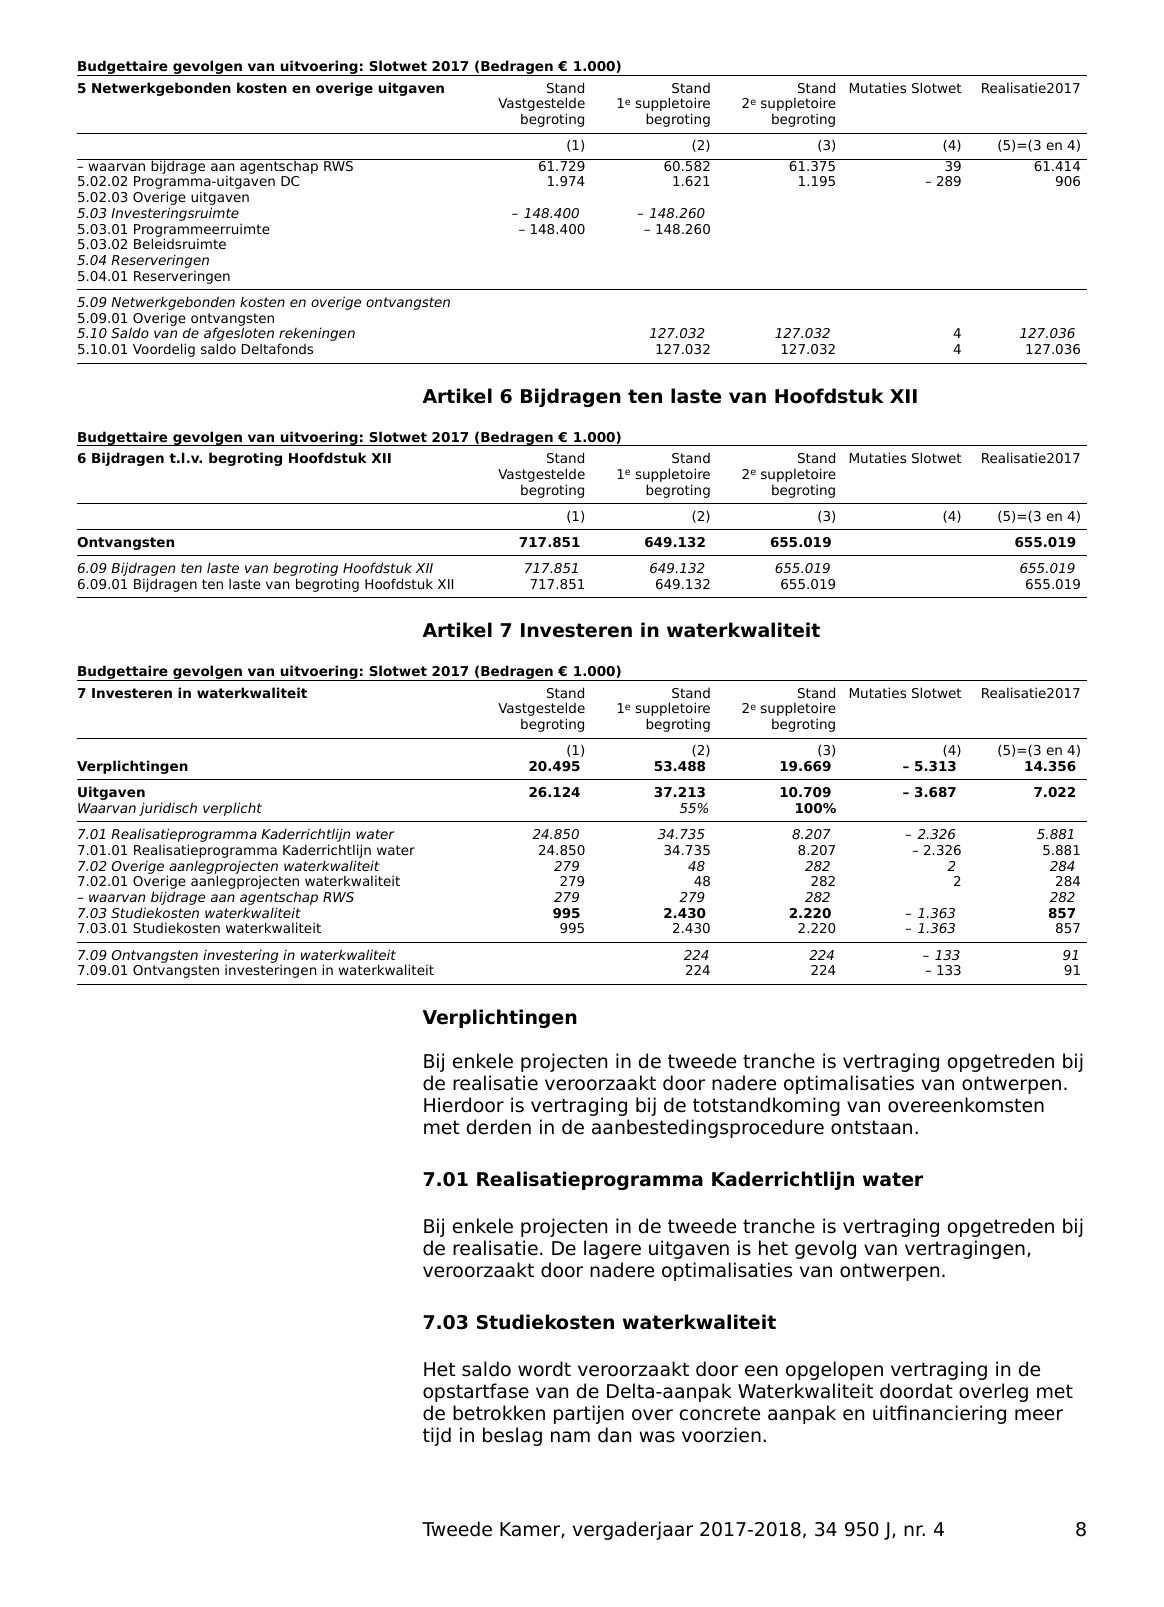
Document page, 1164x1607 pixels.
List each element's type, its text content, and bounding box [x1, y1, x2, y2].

table_cell (3) [716, 134, 842, 158]
table_cell 5.03 Investeringsruimte [77, 206, 466, 221]
table_cell 282 [716, 858, 842, 874]
table_cell 717.851 [466, 530, 591, 555]
table_cell [842, 530, 967, 555]
table_cell [968, 253, 1087, 269]
table_cell 127.032 [591, 342, 716, 362]
table_cell 24.850 [466, 843, 591, 858]
table_cell 655.019 [716, 556, 842, 577]
table_cell [842, 221, 967, 237]
text Bij enkele projecten in de tweede tranche is vertraging opgetreden bij de realisatie veroorzaakt door nadere optimalisaties van ontwerpen. Hierdoor is vertraging bij de totstandkoming van overeenkomsten met derden in de aanbestedingsprocedure ontstaan. [422, 1051, 1087, 1139]
table_cell 20.495 [466, 759, 591, 779]
table_cell 48 [591, 858, 716, 874]
table_cell [716, 269, 842, 289]
table_cell [842, 890, 967, 906]
table_cell [968, 290, 1087, 311]
table_cell 7.09 Ontvangsten investering in waterkwaliteit [77, 943, 466, 963]
table_cell [968, 221, 1087, 237]
table_cell [716, 206, 842, 221]
table_header Budgettaire gevolgen van uitvoering: Slotwet 2017 (Bedragen € 1.000) [77, 664, 1087, 680]
table_cell [716, 253, 842, 269]
subtitle 7.01 Realisatieprogramma Kaderrichtlijn water [422, 1169, 1087, 1191]
table_cell [842, 190, 967, 206]
table_cell 5 Netwerkgebonden kosten en overige uitgaven [77, 76, 466, 132]
table_cell 100% [716, 801, 842, 821]
table_cell – 133 [842, 943, 967, 963]
table_cell – 148.400 [466, 221, 591, 237]
subtitle Verplichtingen [422, 1007, 1087, 1029]
table_cell 2.220 [716, 921, 842, 942]
table_cell 7.09.01 Ontvangsten investeringen in waterkwaliteit [77, 963, 466, 983]
table_cell 55% [591, 801, 716, 821]
table_cell [466, 269, 591, 289]
table_cell (1) [466, 504, 591, 529]
table_cell [591, 311, 716, 326]
table_cell 24.850 [466, 822, 591, 843]
table_cell Stand 2e suppletoire begroting [716, 446, 842, 503]
table_cell (2) [591, 739, 716, 759]
table_cell 717.851 [466, 577, 591, 597]
table_cell [591, 290, 716, 311]
table_cell Verplichtingen [77, 759, 466, 779]
table_cell Stand 1e suppletoire begroting [591, 76, 716, 132]
table_cell [591, 269, 716, 289]
table_cell 7.02 Overige aanlegprojecten waterkwaliteit [77, 858, 466, 874]
subtitle 7.03 Studiekosten waterkwaliteit [422, 1312, 1087, 1334]
table_cell – 2.326 [842, 822, 967, 843]
table_cell 995 [466, 906, 591, 921]
table_cell Ontvangsten [77, 530, 466, 555]
table_cell – 133 [842, 963, 967, 983]
table_cell [466, 237, 591, 253]
table_cell – 1.363 [842, 921, 967, 942]
table_cell [968, 190, 1087, 206]
table_cell 224 [591, 963, 716, 983]
table_cell 34.735 [591, 822, 716, 843]
table_cell 655.019 [968, 556, 1087, 577]
table_cell 279 [466, 874, 591, 890]
table_cell [968, 311, 1087, 326]
table_cell 655.019 [968, 577, 1087, 597]
table_cell 7.03.01 Studiekosten waterkwaliteit [77, 921, 466, 942]
table_cell [716, 221, 842, 237]
table_cell – 2.326 [842, 843, 967, 858]
text Bij enkele projecten in de tweede tranche is vertraging opgetreden bij de realisatie. De lagere uitgaven is het gevolg van vertragingen, veroorzaakt door nadere optimalisaties van ontwerpen. [422, 1216, 1087, 1282]
table_cell 5.10 Saldo van de afgesloten rekeningen [77, 326, 466, 342]
table_cell 717.851 [466, 556, 591, 577]
table_cell (5)=(3 en 4) [968, 739, 1087, 759]
text Het saldo wordt veroorzaakt door een opgelopen vertraging in de opstartfase van de Delta-aanpak Waterkwaliteit doordat overleg met de betrokken partijen over concrete aanpak en uitfinanciering meer tijd in beslag nam dan was voorzien. [422, 1359, 1087, 1447]
table_cell 655.019 [968, 530, 1087, 555]
table_cell Uitgaven [77, 780, 466, 801]
table_cell – 289 [842, 174, 967, 190]
table_cell 649.132 [591, 556, 716, 577]
table_cell 5.10.01 Voordelig saldo Deltafonds [77, 342, 466, 362]
table_cell 127.032 [716, 342, 842, 362]
table_cell Mutaties Slotwet [842, 681, 967, 737]
table_cell [716, 290, 842, 311]
table_cell 2.430 [591, 921, 716, 942]
table_cell 7.02.01 Overige aanlegprojecten waterkwaliteit [77, 874, 466, 890]
table_cell 10.709 [716, 780, 842, 801]
table_cell 37.213 [591, 780, 716, 801]
table_cell 2 [842, 874, 967, 890]
table_cell 60.582 [591, 160, 716, 174]
table_cell 5.02.02 Programma-uitgaven DC [77, 174, 466, 190]
table_cell 906 [968, 174, 1087, 190]
table_cell – waarvan bijdrage aan agentschap RWS [77, 890, 466, 906]
table_cell 5.04 Reserveringen [77, 253, 466, 269]
table_cell (1) [466, 739, 591, 759]
table_cell (4) [842, 504, 967, 529]
table_cell (2) [591, 134, 716, 158]
table_cell 61.729 [466, 160, 591, 174]
table_cell 8.207 [716, 822, 842, 843]
table_cell 6.09 Bijdragen ten laste van begroting Hoofdstuk XII [77, 556, 466, 577]
table_cell 6.09.01 Bijdragen ten laste van begroting Hoofdstuk XII [77, 577, 466, 597]
table_cell 5.02.03 Overige uitgaven [77, 190, 466, 206]
table_cell 7.01 Realisatieprogramma Kaderrichtlijn water [77, 822, 466, 843]
table_cell [968, 801, 1087, 821]
table_cell 48 [591, 874, 716, 890]
table_cell [842, 311, 967, 326]
table_cell Stand 1e suppletoire begroting [591, 681, 716, 737]
table_cell 127.032 [716, 326, 842, 342]
table_cell 5.09.01 Overige ontvangsten [77, 311, 466, 326]
table_cell 127.036 [968, 342, 1087, 362]
table_cell [77, 134, 466, 158]
table_cell 53.488 [591, 759, 716, 779]
table_cell [591, 253, 716, 269]
table_cell Stand 2e suppletoire begroting [716, 76, 842, 132]
table_cell 61.414 [968, 160, 1087, 174]
table_cell 224 [591, 943, 716, 963]
table_cell – 148.260 [591, 221, 716, 237]
table_cell [591, 190, 716, 206]
table_cell 282 [716, 890, 842, 906]
table_cell 7.01.01 Realisatieprogramma Kaderrichtlijn water [77, 843, 466, 858]
table_cell 1.195 [716, 174, 842, 190]
table_cell – waarvan bijdrage aan agentschap RWS [77, 160, 466, 174]
table_cell [968, 206, 1087, 221]
table_cell 7 Investeren in waterkwaliteit [77, 681, 466, 737]
table_cell 4 [842, 342, 967, 362]
table_cell (5)=(3 en 4) [968, 504, 1087, 529]
table_cell [591, 237, 716, 253]
table_header Budgettaire gevolgen van uitvoering: Slotwet 2017 (Bedragen € 1.000) [77, 430, 1087, 445]
table_cell 5.09 Netwerkgebonden kosten en overige ontvangsten [77, 290, 466, 311]
table_cell 14.356 [968, 759, 1087, 779]
table_cell [842, 577, 967, 597]
table_cell [968, 237, 1087, 253]
table_cell [466, 326, 591, 342]
table_cell – 1.363 [842, 906, 967, 921]
table_cell Waarvan juridisch verplicht [77, 801, 466, 821]
table_cell [716, 311, 842, 326]
table_cell 655.019 [716, 577, 842, 597]
table_cell [842, 206, 967, 221]
table_cell [716, 237, 842, 253]
table_cell Mutaties Slotwet [842, 446, 967, 503]
table_cell 7.03 Studiekosten waterkwaliteit [77, 906, 466, 921]
table_cell Stand Vastgestelde begroting [466, 76, 591, 132]
table_cell [466, 943, 591, 963]
table_cell – 148.400 [466, 206, 591, 221]
table_cell [466, 801, 591, 821]
table_cell 91 [968, 943, 1087, 963]
table_cell [842, 556, 967, 577]
table_cell 857 [968, 906, 1087, 921]
subtitle Artikel 6 Bijdragen ten laste van Hoofdstuk XII [422, 386, 1087, 408]
table_cell 34.735 [591, 843, 716, 858]
table_cell [842, 237, 967, 253]
table_cell 284 [968, 858, 1087, 874]
table_cell [466, 290, 591, 311]
table_cell [466, 963, 591, 983]
table_cell [77, 504, 466, 529]
table_cell [466, 311, 591, 326]
table_cell 39 [842, 160, 967, 174]
table_cell 995 [466, 921, 591, 942]
table_cell 5.03.02 Beleidsruimte [77, 237, 466, 253]
subtitle Artikel 7 Investeren in waterkwaliteit [422, 620, 1087, 642]
table_cell 61.375 [716, 160, 842, 174]
table_cell 6 Bijdragen t.l.v. begroting Hoofdstuk XII [77, 446, 466, 503]
table_cell (1) [466, 134, 591, 158]
table_cell [466, 342, 591, 362]
table_cell 5.881 [968, 843, 1087, 858]
table_cell (2) [591, 504, 716, 529]
table_cell 127.032 [591, 326, 716, 342]
table_cell 284 [968, 874, 1087, 890]
table_cell (5)=(3 en 4) [968, 134, 1087, 158]
table_cell [968, 269, 1087, 289]
table_cell 279 [466, 858, 591, 874]
table_cell Mutaties Slotwet [842, 76, 967, 132]
table_cell 282 [716, 874, 842, 890]
table_cell 655.019 [716, 530, 842, 555]
table_cell [842, 253, 967, 269]
table_cell 282 [968, 890, 1087, 906]
table_cell [842, 269, 967, 289]
table_cell 127.036 [968, 326, 1087, 342]
table_cell (3) [716, 504, 842, 529]
table_cell (4) [842, 739, 967, 759]
table_cell 224 [716, 963, 842, 983]
table_cell [466, 253, 591, 269]
table_cell 649.132 [591, 577, 716, 597]
table_cell 26.124 [466, 780, 591, 801]
table_cell – 5.313 [842, 759, 967, 779]
table_cell Stand Vastgestelde begroting [466, 681, 591, 737]
table_cell Stand Vastgestelde begroting [466, 446, 591, 503]
table_cell 279 [591, 890, 716, 906]
table_cell 5.03.01 Programmeerruimte [77, 221, 466, 237]
table_cell 19.669 [716, 759, 842, 779]
table_cell Realisatie2017 [968, 446, 1087, 503]
table_cell [77, 739, 466, 759]
table_cell (3) [716, 739, 842, 759]
table_cell 4 [842, 326, 967, 342]
table_cell 91 [968, 963, 1087, 983]
table_cell [842, 801, 967, 821]
table_cell [466, 190, 591, 206]
table_cell Stand 1e suppletoire begroting [591, 446, 716, 503]
table_header Budgettaire gevolgen van uitvoering: Slotwet 2017 (Bedragen € 1.000) [77, 59, 1087, 75]
table_cell 2.430 [591, 906, 716, 921]
table_cell – 148.260 [591, 206, 716, 221]
table_cell 1.974 [466, 174, 591, 190]
table_cell 224 [716, 943, 842, 963]
table_cell 857 [968, 921, 1087, 942]
table_cell Realisatie2017 [968, 76, 1087, 132]
table_cell 2 [842, 858, 967, 874]
table_cell 8.207 [716, 843, 842, 858]
table_cell 7.022 [968, 780, 1087, 801]
table_cell 2.220 [716, 906, 842, 921]
table_cell 5.04.01 Reserveringen [77, 269, 466, 289]
table_cell 5.881 [968, 822, 1087, 843]
table_cell [716, 190, 842, 206]
table_cell (4) [842, 134, 967, 158]
table_cell 649.132 [591, 530, 716, 555]
table_cell Stand 2e suppletoire begroting [716, 681, 842, 737]
table_cell Realisatie2017 [968, 681, 1087, 737]
table_cell [842, 290, 967, 311]
table_cell – 3.687 [842, 780, 967, 801]
table_cell 1.621 [591, 174, 716, 190]
table_cell 279 [466, 890, 591, 906]
